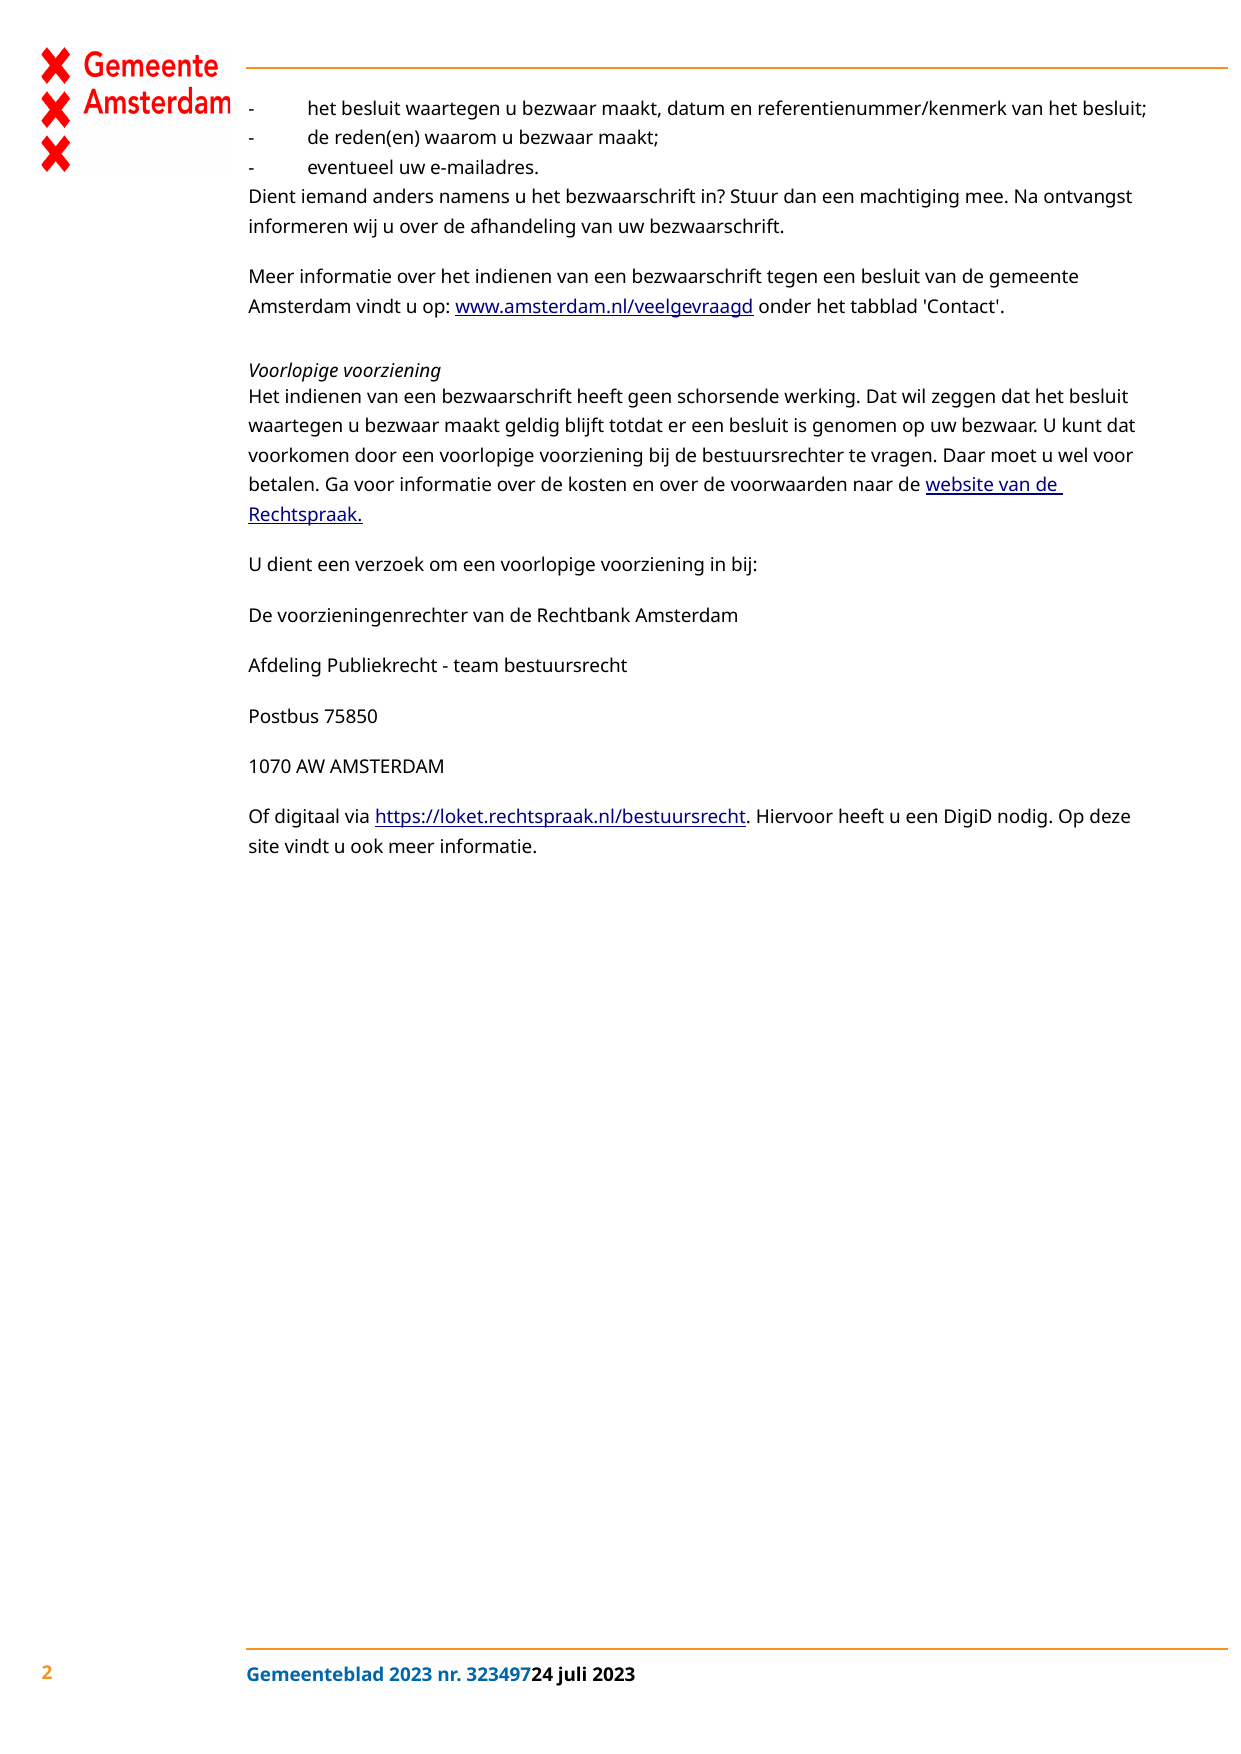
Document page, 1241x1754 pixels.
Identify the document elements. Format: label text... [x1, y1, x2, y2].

text 1070 AW AMSTERDAM [248, 753, 1152, 779]
list eventueel uw e-mailadres. [248, 154, 1152, 180]
text Het indienen van een bezwaarschrift heeft geen schorsende werking. Dat wil zeggen dat het besluit waartegen u bezwaar maakt geldig blijft totdat er een besluit is genomen op uw bezwaar. U kunt dat voorkomen door een voorlopige voorziening bij de bestuursrechter te vragen. Daar moet u wel voor betalen. Ga voor informatie over de kosten en over de voorwaarden naar de website van de Rechtspraak. [248, 383, 1152, 527]
text Of digitaal via https://loket.rechtspraak.nl/bestuursrecht. Hiervoor heeft u een DigiD nodig. Op deze site vindt u ook meer informatie. [248, 804, 1152, 859]
text Meer informatie over het indienen van een bezwaarschrift tegen een besluit van de gemeente Amsterdam vindt u op: www.amsterdam.nl/veelgevraagd onder het tabblad 'Contact'. [248, 263, 1152, 319]
text Voorlopige voorziening [248, 357, 1152, 383]
list het besluit waartegen u bezwaar maakt, datum en referentienummer/kenmerk van het besluit; [248, 95, 1152, 121]
text Postbus 75850 [248, 703, 1152, 728]
list de reden(en) waarom u bezwaar maakt; [248, 124, 1152, 150]
picture [41, 47, 231, 172]
text Dient iemand anders namens u het bezwaarschrift in? Stuur dan een machtiging mee. Na ontvangst informeren wij u over de afhandeling van uw bezwaarschrift. [248, 183, 1152, 239]
text De voorzieningenrechter van de Rechtbank Amsterdam [248, 602, 1152, 628]
text Afdeling Publiekrecht - team bestuursrecht [248, 652, 1152, 678]
text U dient een verzoek om een voorlopige voorziening in bij: [248, 552, 1152, 577]
